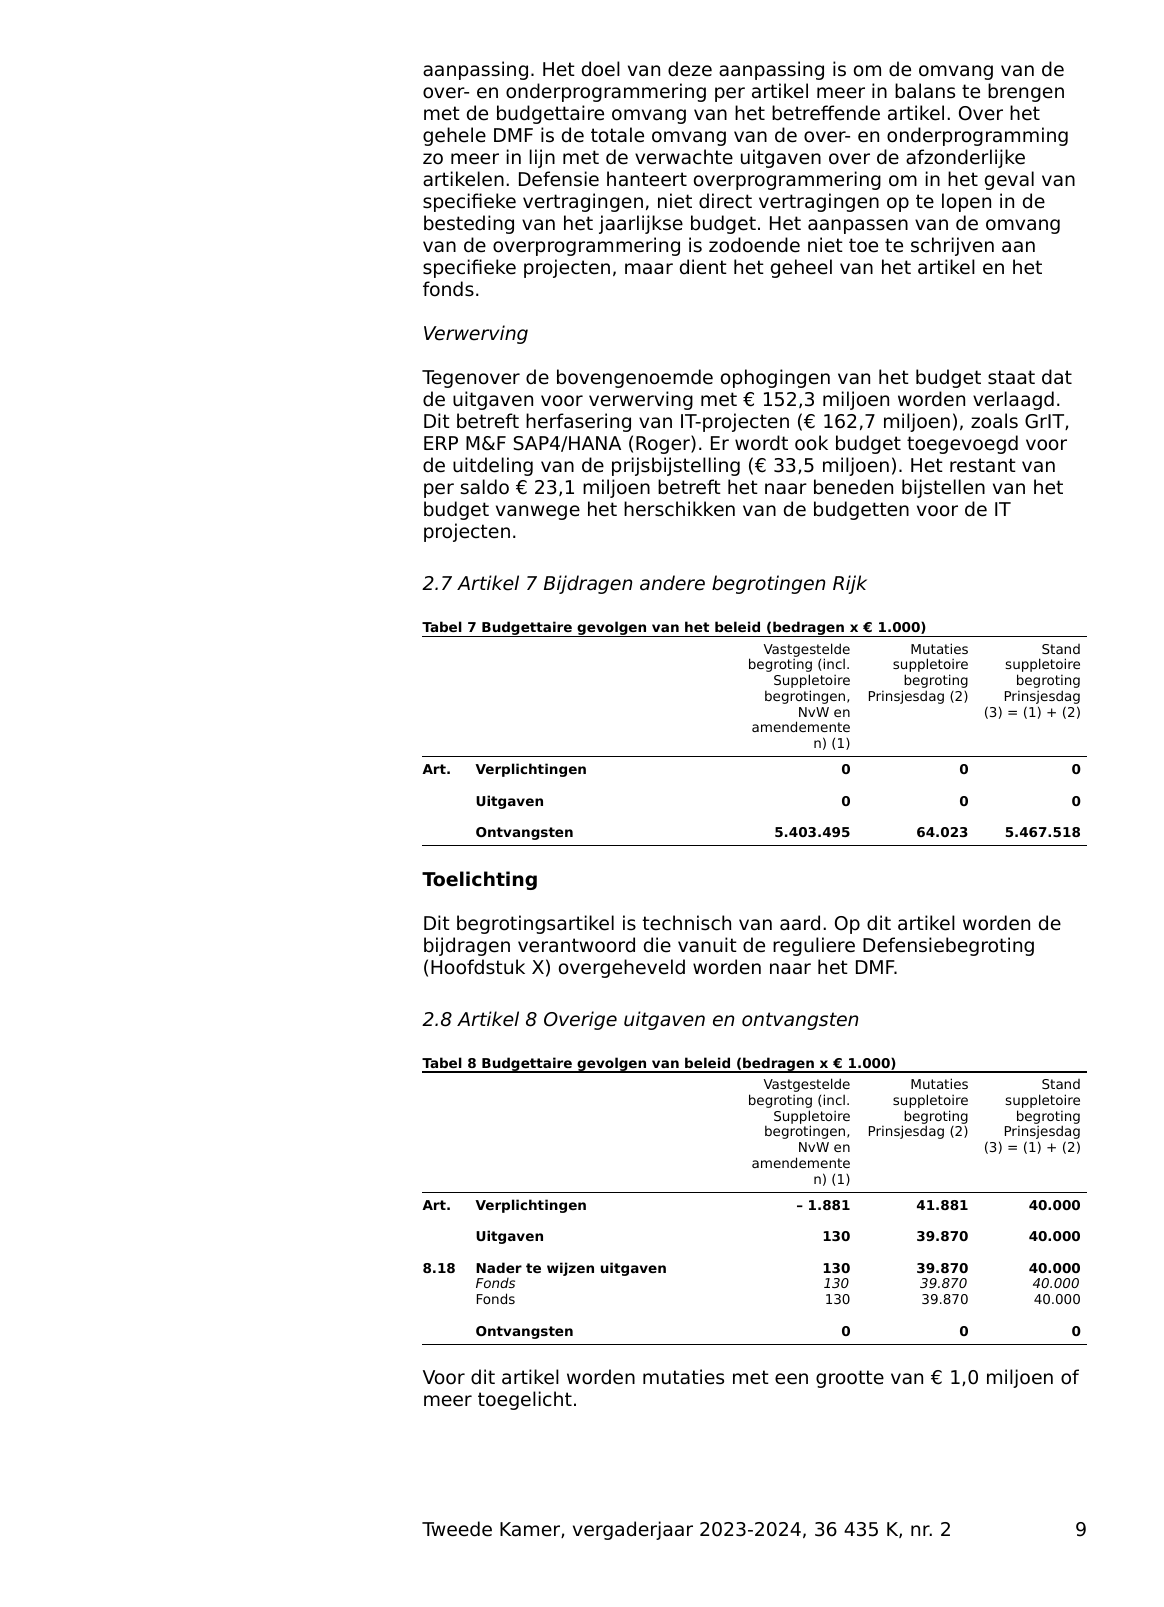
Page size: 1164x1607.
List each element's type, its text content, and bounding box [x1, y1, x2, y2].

table_cell Ontvangsten [470, 825, 738, 845]
table_cell [856, 1308, 974, 1323]
table_cell [738, 1213, 856, 1229]
table_cell 0 [856, 757, 974, 778]
table_cell [422, 1292, 469, 1308]
table_cell Uitgaven [470, 794, 738, 809]
table_cell [422, 778, 469, 793]
table_cell Ontvangsten [470, 1324, 738, 1344]
table_cell Art. [422, 1193, 469, 1213]
table_cell Verplichtingen [470, 757, 738, 778]
subtitle 2.7 Artikel 7 Bijdragen andere begrotingen Rijk [422, 573, 1087, 595]
table_cell [422, 809, 469, 825]
table_cell [856, 809, 974, 825]
table_cell Fonds [470, 1276, 738, 1292]
table_cell [422, 825, 469, 845]
table_cell [422, 1073, 469, 1192]
table_cell [738, 809, 856, 825]
table_cell 0 [974, 1324, 1087, 1344]
table_cell 39.870 [856, 1292, 974, 1308]
table_header Tabel 7 Budgettaire gevolgen van het beleid (bedragen x € 1.000) [422, 620, 1087, 636]
table_cell – 1.881 [738, 1193, 856, 1213]
table_cell 0 [974, 794, 1087, 809]
table_cell Nader te wijzen uitgaven [470, 1261, 738, 1276]
table_cell [738, 778, 856, 793]
table_cell 5.403.495 [738, 825, 856, 845]
table_cell Verplichtingen [470, 1193, 738, 1213]
table_cell [974, 1308, 1087, 1323]
table_cell Art. [422, 757, 469, 778]
table_cell [470, 1308, 738, 1323]
table_cell [470, 637, 738, 756]
table_cell 8.18 [422, 1261, 469, 1276]
table_cell [422, 1213, 469, 1229]
table_cell [470, 1245, 738, 1261]
table_cell 130 [738, 1229, 856, 1245]
table_cell [738, 1308, 856, 1323]
table_cell Stand suppletoire begroting Prinsjesdag (3) = (1) + (2) [974, 1073, 1087, 1192]
table_cell 39.870 [856, 1276, 974, 1292]
table_cell Mutaties suppletoire begroting Prinsjesdag (2) [856, 637, 974, 756]
table_cell [470, 809, 738, 825]
table_cell [470, 778, 738, 793]
table_cell Stand suppletoire begroting Prinsjesdag (3) = (1) + (2) [974, 637, 1087, 756]
table_cell [422, 1276, 469, 1292]
text Dit begrotingsartikel is technisch van aard. Op dit artikel worden de bijdragen verantwoord die vanuit de reguliere Defensiebegroting (Hoofdstuk X) overgeheveld worden naar het DMF. [422, 913, 1087, 979]
table_cell 130 [738, 1261, 856, 1276]
table_cell [974, 1213, 1087, 1229]
table_cell Fonds [470, 1292, 738, 1308]
subtitle 2.8 Artikel 8 Overige uitgaven en ontvangsten [422, 1009, 1087, 1031]
text aanpassing. Het doel van deze aanpassing is om de omvang van de over- en onderprogrammering per artikel meer in balans te brengen met de budgettaire omvang van het betreffende artikel. Over het gehele DMF is de totale omvang van de over- en onderprogramming zo meer in lijn met de verwachte uitgaven over de afzonderlijke artikelen. Defensie hanteert overprogrammering om in het geval van specifieke vertragingen, niet direct vertragingen op te lopen in de besteding van het jaarlijkse budget. Het aanpassen van de omvang van de overprogrammering is zodoende niet toe te schrijven aan specifieke projecten, maar dient het geheel van het artikel en het fonds. [422, 59, 1087, 301]
table_cell 130 [738, 1292, 856, 1308]
table_cell [974, 778, 1087, 793]
table_cell [470, 1073, 738, 1192]
table_cell 130 [738, 1276, 856, 1292]
table_cell 5.467.518 [974, 825, 1087, 845]
table_cell Mutaties suppletoire begroting Prinsjesdag (2) [856, 1073, 974, 1192]
table_cell [856, 778, 974, 793]
table_cell 0 [738, 757, 856, 778]
table_cell [422, 1245, 469, 1261]
table_cell [470, 1213, 738, 1229]
table_cell [738, 1245, 856, 1261]
table_cell Vastgestelde begroting (incl. Suppletoire begrotingen, NvW en amendementen) (1) [738, 637, 856, 756]
text Tegenover de bovengenoemde ophogingen van het budget staat dat de uitgaven voor verwerving met € 152,3 miljoen worden verlaagd. Dit betreft herfasering van IT-projecten (€ 162,7 miljoen), zoals GrIT, ERP M&F SAP4/HANA (Roger). Er wordt ook budget toegevoegd voor de uitdeling van de prijsbijstelling (€ 33,5 miljoen). Het restant van per saldo € 23,1 miljoen betreft het naar beneden bijstellen van het budget vanwege het herschikken van de budgetten voor de IT projecten. [422, 367, 1087, 543]
subtitle Verwerving [422, 323, 1087, 345]
table_cell 0 [974, 757, 1087, 778]
table_cell 40.000 [974, 1276, 1087, 1292]
text Voor dit artikel worden mutaties met een grootte van € 1,0 miljoen of meer toegelicht. [422, 1367, 1087, 1411]
table_cell [974, 809, 1087, 825]
table_cell [422, 1324, 469, 1344]
table_header Tabel 8 Budgettaire gevolgen van beleid (bedragen x € 1.000) [422, 1056, 1087, 1071]
table_cell 40.000 [974, 1261, 1087, 1276]
table_cell 0 [738, 1324, 856, 1344]
table_cell [856, 1245, 974, 1261]
table_cell 41.881 [856, 1193, 974, 1213]
table_cell 0 [856, 1324, 974, 1344]
table_cell 64.023 [856, 825, 974, 845]
table_cell [422, 637, 469, 756]
table_cell [422, 794, 469, 809]
table_cell Vastgestelde begroting (incl. Suppletoire begrotingen, NvW en amendementen) (1) [738, 1073, 856, 1192]
table_cell Uitgaven [470, 1229, 738, 1245]
table_cell 39.870 [856, 1229, 974, 1245]
table_cell [856, 1213, 974, 1229]
table_cell 0 [738, 794, 856, 809]
table_cell [974, 1245, 1087, 1261]
table_cell 0 [856, 794, 974, 809]
table_cell [422, 1229, 469, 1245]
table_cell 40.000 [974, 1292, 1087, 1308]
table_cell 39.870 [856, 1261, 974, 1276]
table_cell 40.000 [974, 1193, 1087, 1213]
table_cell [422, 1308, 469, 1323]
table_cell 40.000 [974, 1229, 1087, 1245]
subtitle Toelichting [422, 868, 1087, 891]
